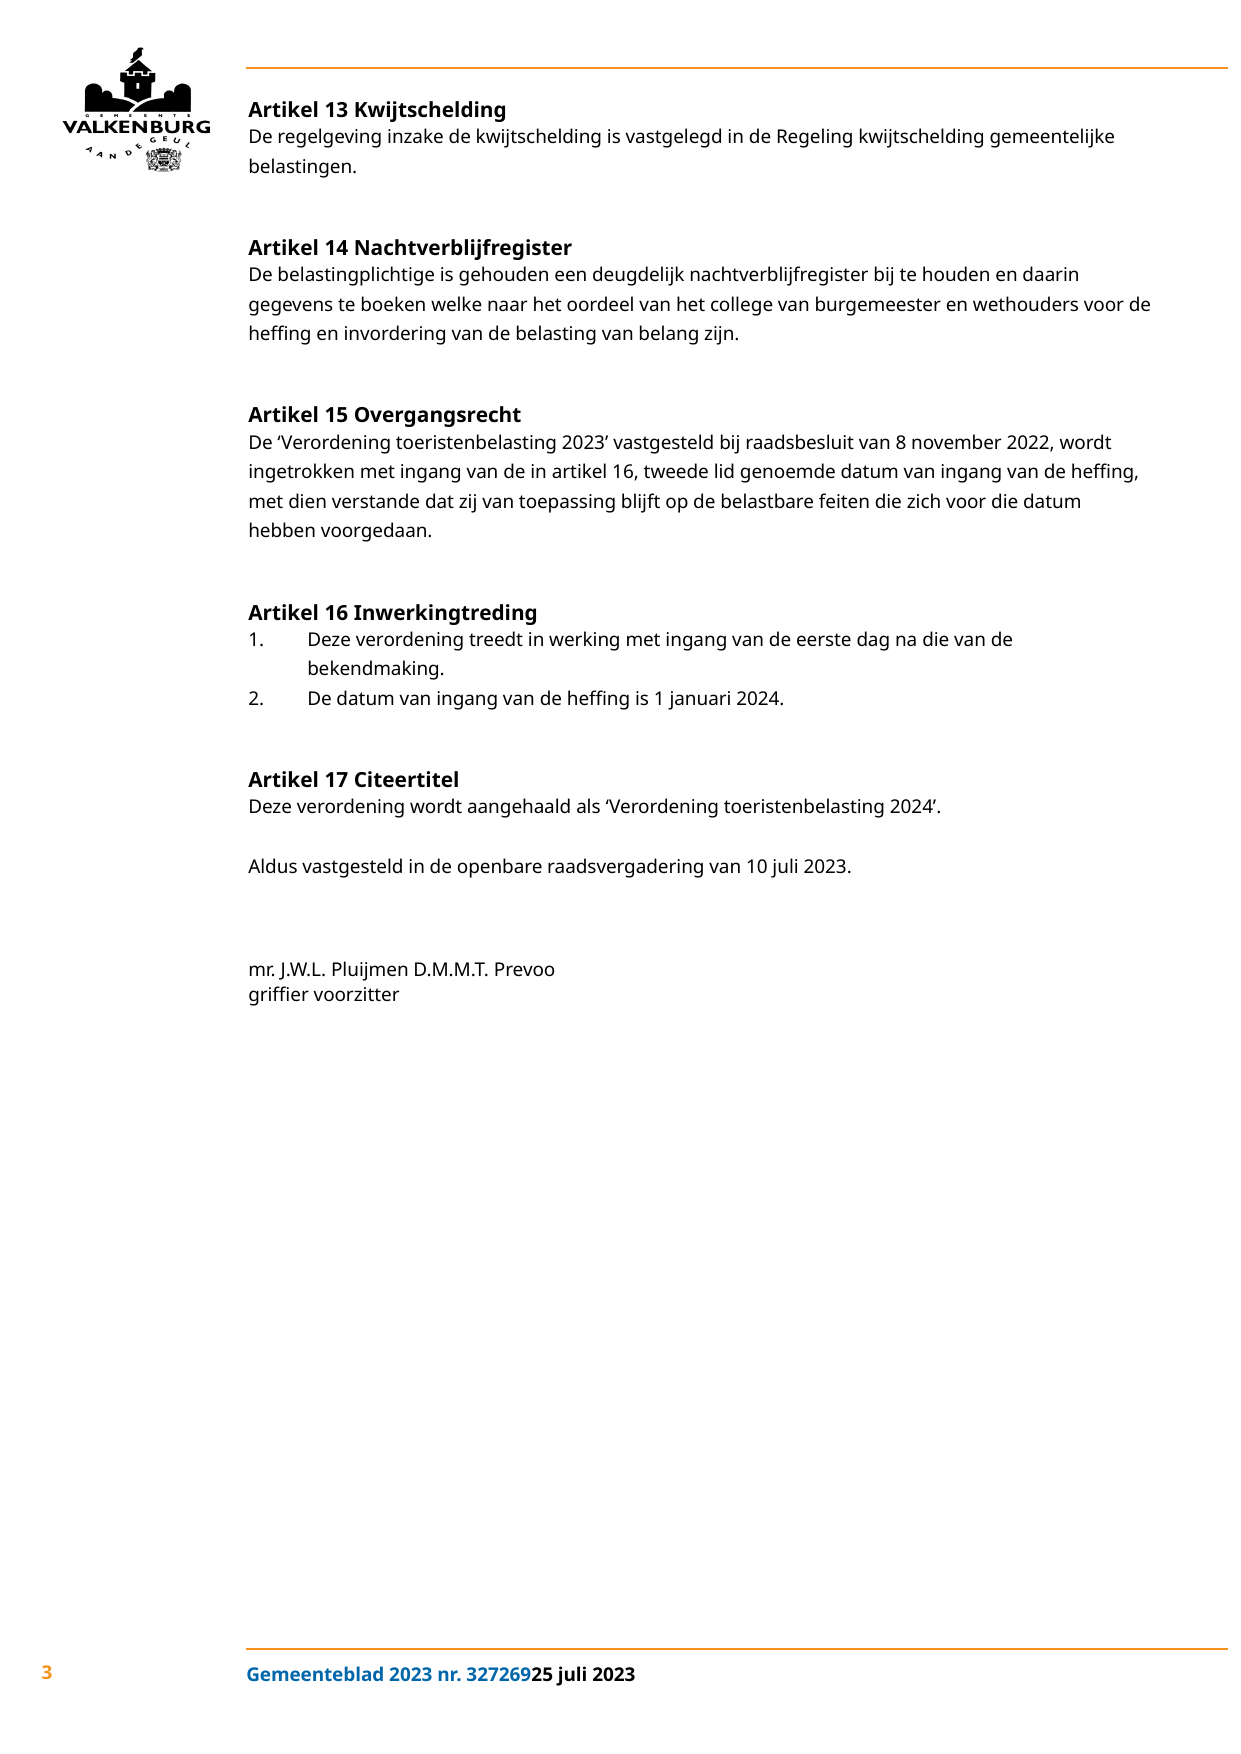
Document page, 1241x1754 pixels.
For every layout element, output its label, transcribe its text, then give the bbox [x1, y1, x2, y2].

text Artikel 13 Kwijtschelding [248, 95, 1152, 123]
text mr. J.W.L. Pluijmen D.M.M.T. Prevoo [248, 956, 1152, 981]
text Artikel 15 Overgangsrecht [248, 400, 1152, 429]
text De ‘Verordening toeristenbelasting 2023’ vastgesteld bij raadsbesluit van 8 november 2022, wordt ingetrokken met ingang van de in artikel 16, tweede lid genoemde datum van ingang van de heffing, met dien verstande dat zij van toepassing blijft op de belastbare feiten die zich voor die datum hebben voorgedaan. [248, 429, 1152, 543]
text De regelgeving inzake de kwijtschelding is vastgelegd in de Regeling kwijtschelding gemeentelijke belastingen. [248, 123, 1152, 178]
text Artikel 17 Citeertitel [248, 765, 1152, 794]
text Artikel 16 Inwerkingtreding [248, 598, 1152, 626]
text Artikel 14 Nachtverblijfregister [248, 233, 1152, 261]
text griffier voorzitter [248, 981, 1152, 1007]
text Deze verordening wordt aangehaald als ‘Verordening toeristenbelasting 2024’. [248, 794, 1152, 819]
text De belastingplichtige is gehouden een deugdelijk nachtverblijfregister bij te houden en daarin gegevens te boeken welke naar het oordeel van het college van burgemeester en wethouders voor de heffing en invordering van de belasting van belang zijn. [248, 261, 1152, 346]
text Aldus vastgesteld in de openbare raadsvergadering van 10 juli 2023. [248, 853, 1152, 878]
picture [41, 47, 231, 172]
list Deze verordening treedt in werking met ingang van de eerste dag na die van de bekendmaking. [248, 626, 1152, 681]
list De datum van ingang van de heffing is 1 januari 2024. [248, 685, 1152, 711]
